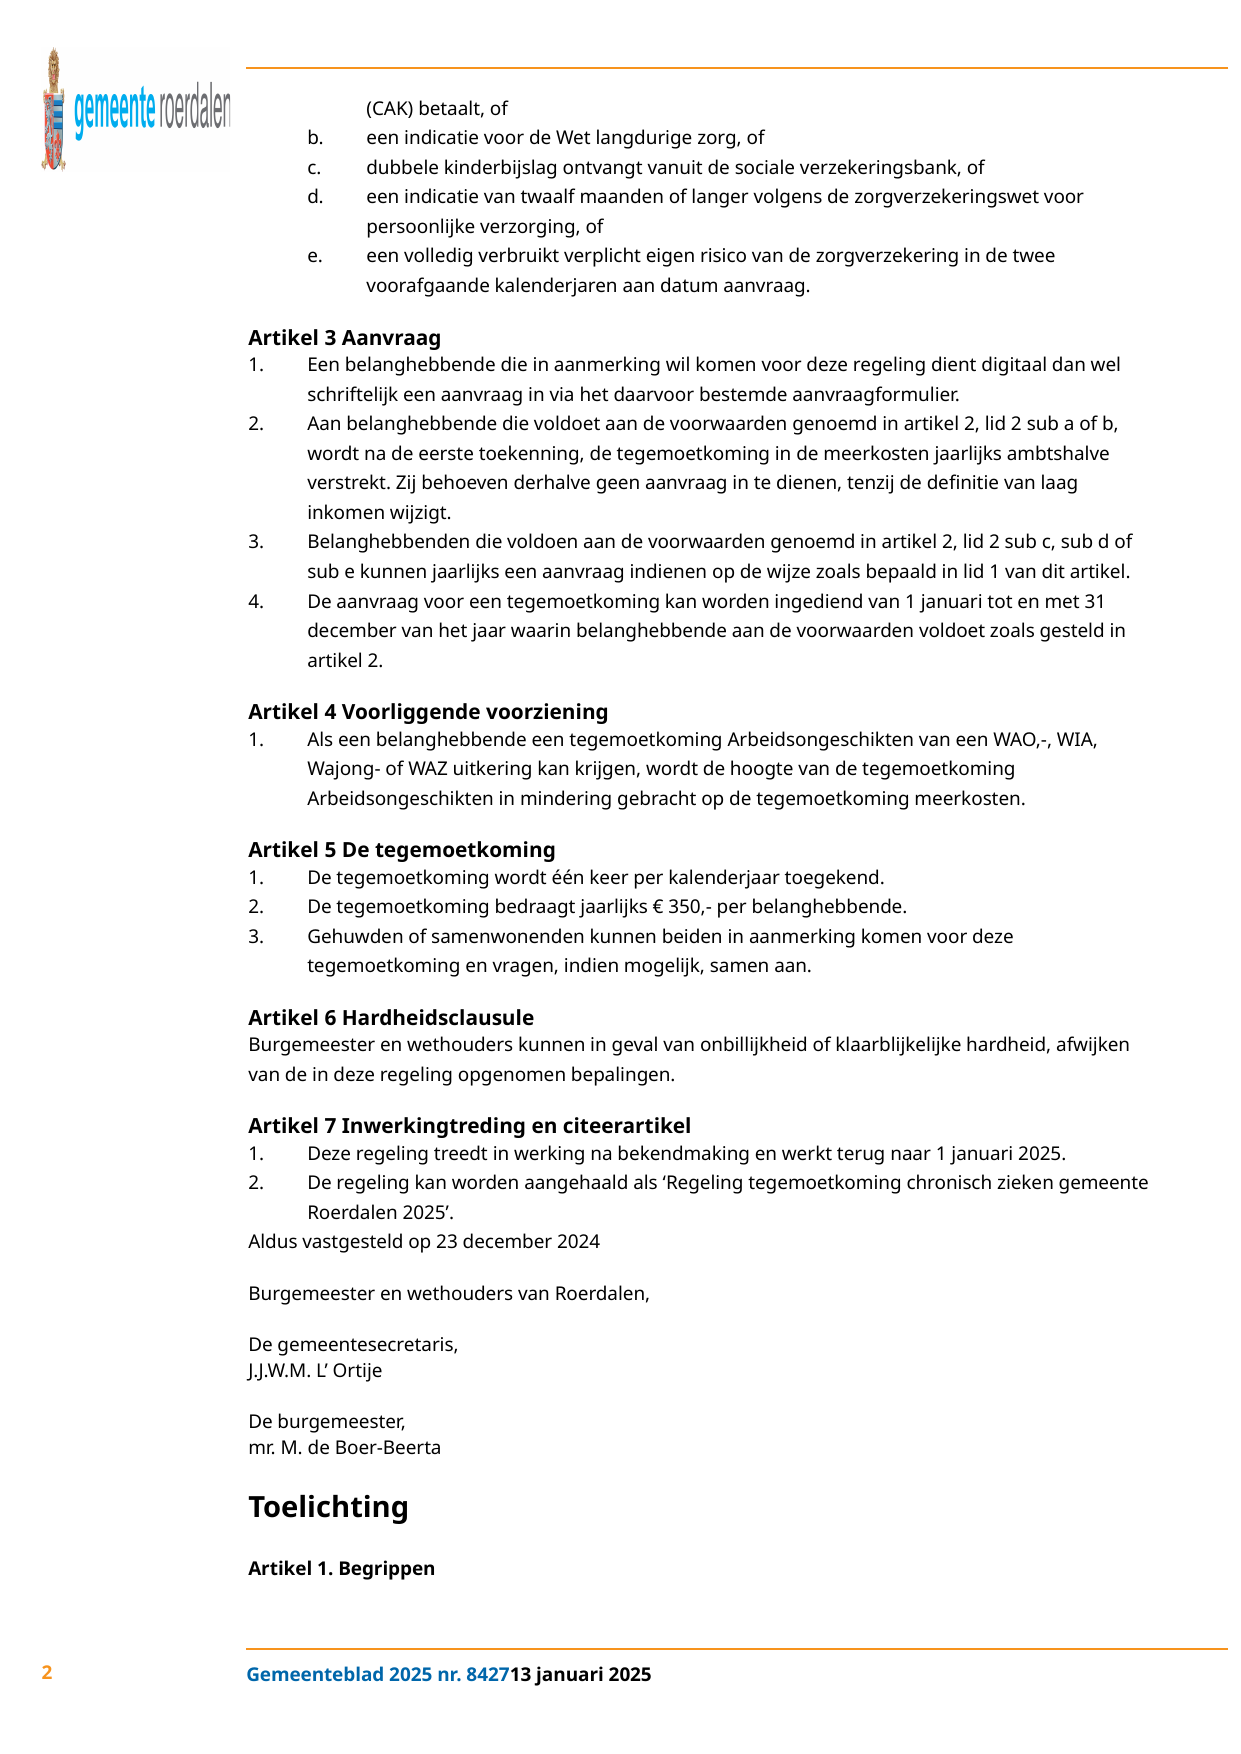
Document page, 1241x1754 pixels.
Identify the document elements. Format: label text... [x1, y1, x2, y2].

text Artikel 3 Aanvraag [248, 323, 1152, 351]
list De tegemoetkoming bedraagt jaarlijks € 350,- per belanghebbende. [248, 893, 1152, 919]
text Artikel 5 De tegemoetkoming [248, 835, 1152, 864]
list Een belanghebbende die in aanmerking wil komen voor deze regeling dient digitaal dan wel schriftelijk een aanvraag in via het daarvoor bestemde aanvraagformulier. [248, 351, 1152, 406]
text Burgemeester en wethouders van Roerdalen, [248, 1280, 1152, 1306]
text Aldus vastgesteld op 23 december 2024 [248, 1229, 1152, 1254]
list (CAK) betaalt, of [307, 95, 1152, 121]
list een indicatie voor de Wet langdurige zorg, of [307, 124, 1152, 150]
text mr. M. de Boer-Beerta [248, 1434, 1152, 1460]
text De gemeentesecretaris, [248, 1332, 1152, 1357]
list dubbele kinderbijslag ontvangt vanuit de sociale verzekeringsbank, of [307, 154, 1152, 180]
text J.J.W.M. L’ Ortije [248, 1357, 1152, 1383]
list Gehuwden of samenwonenden kunnen beiden in aanmerking komen voor deze tegemoetkoming en vragen, indien mogelijk, samen aan. [248, 923, 1152, 978]
list een indicatie van twaalf maanden of langer volgens de zorgverzekeringswet voor persoonlijke verzorging, of [307, 183, 1152, 239]
text Artikel 4 Voorliggende voorziening [248, 697, 1152, 726]
text Artikel 6 Hardheidsclausule [248, 1003, 1152, 1031]
text Burgemeester en wethouders kunnen in geval van onbillijkheid of klaarblijkelijke hardheid, afwijken van de in deze regeling opgenomen bepalingen. [248, 1031, 1152, 1087]
text Artikel 1. Begrippen [248, 1555, 1152, 1581]
text Artikel 7 Inwerkingtreding en citeerartikel [248, 1111, 1152, 1140]
list De aanvraag voor een tegemoetkoming kan worden ingediend van 1 januari tot en met 31 december van het jaar waarin belanghebbende aan de voorwaarden voldoet zoals gesteld in artikel 2. [248, 588, 1152, 673]
list Als een belanghebbende een tegemoetkoming Arbeidsongeschikten van een WAO,-, WIA, Wajong- of WAZ uitkering kan krijgen, wordt de hoogte van de tegemoetkoming Arbeidsongeschikten in mindering gebracht op de tegemoetkoming meerkosten. [248, 726, 1152, 811]
text De burgemeester, [248, 1409, 1152, 1434]
list De regeling kan worden aangehaald als ‘Regeling tegemoetkoming chronisch zieken gemeente Roerdalen 2025’. [248, 1169, 1152, 1225]
text Toelichting [248, 1486, 1152, 1526]
list Belanghebbenden die voldoen aan de voorwaarden genoemd in artikel 2, lid 2 sub c, sub d of sub e kunnen jaarlijks een aanvraag indienen op de wijze zoals bepaald in lid 1 van dit artikel. [248, 529, 1152, 584]
list Deze regeling treedt in werking na bekendmaking en werkt terug naar 1 januari 2025. [248, 1140, 1152, 1166]
list een volledig verbruikt verplicht eigen risico van de zorgverzekering in de twee voorafgaande kalenderjaren aan datum aanvraag. [307, 243, 1152, 298]
list Aan belanghebbende die voldoet aan de voorwaarden genoemd in artikel 2, lid 2 sub a of b, wordt na de eerste toekenning, de tegemoetkoming in de meerkosten jaarlijks ambtshalve verstrekt. Zij behoeven derhalve geen aanvraag in te dienen, tenzij de definitie van laag inkomen wijzigt. [248, 410, 1152, 525]
picture [41, 47, 231, 172]
list De tegemoetkoming wordt één keer per kalenderjaar toegekend. [248, 864, 1152, 889]
